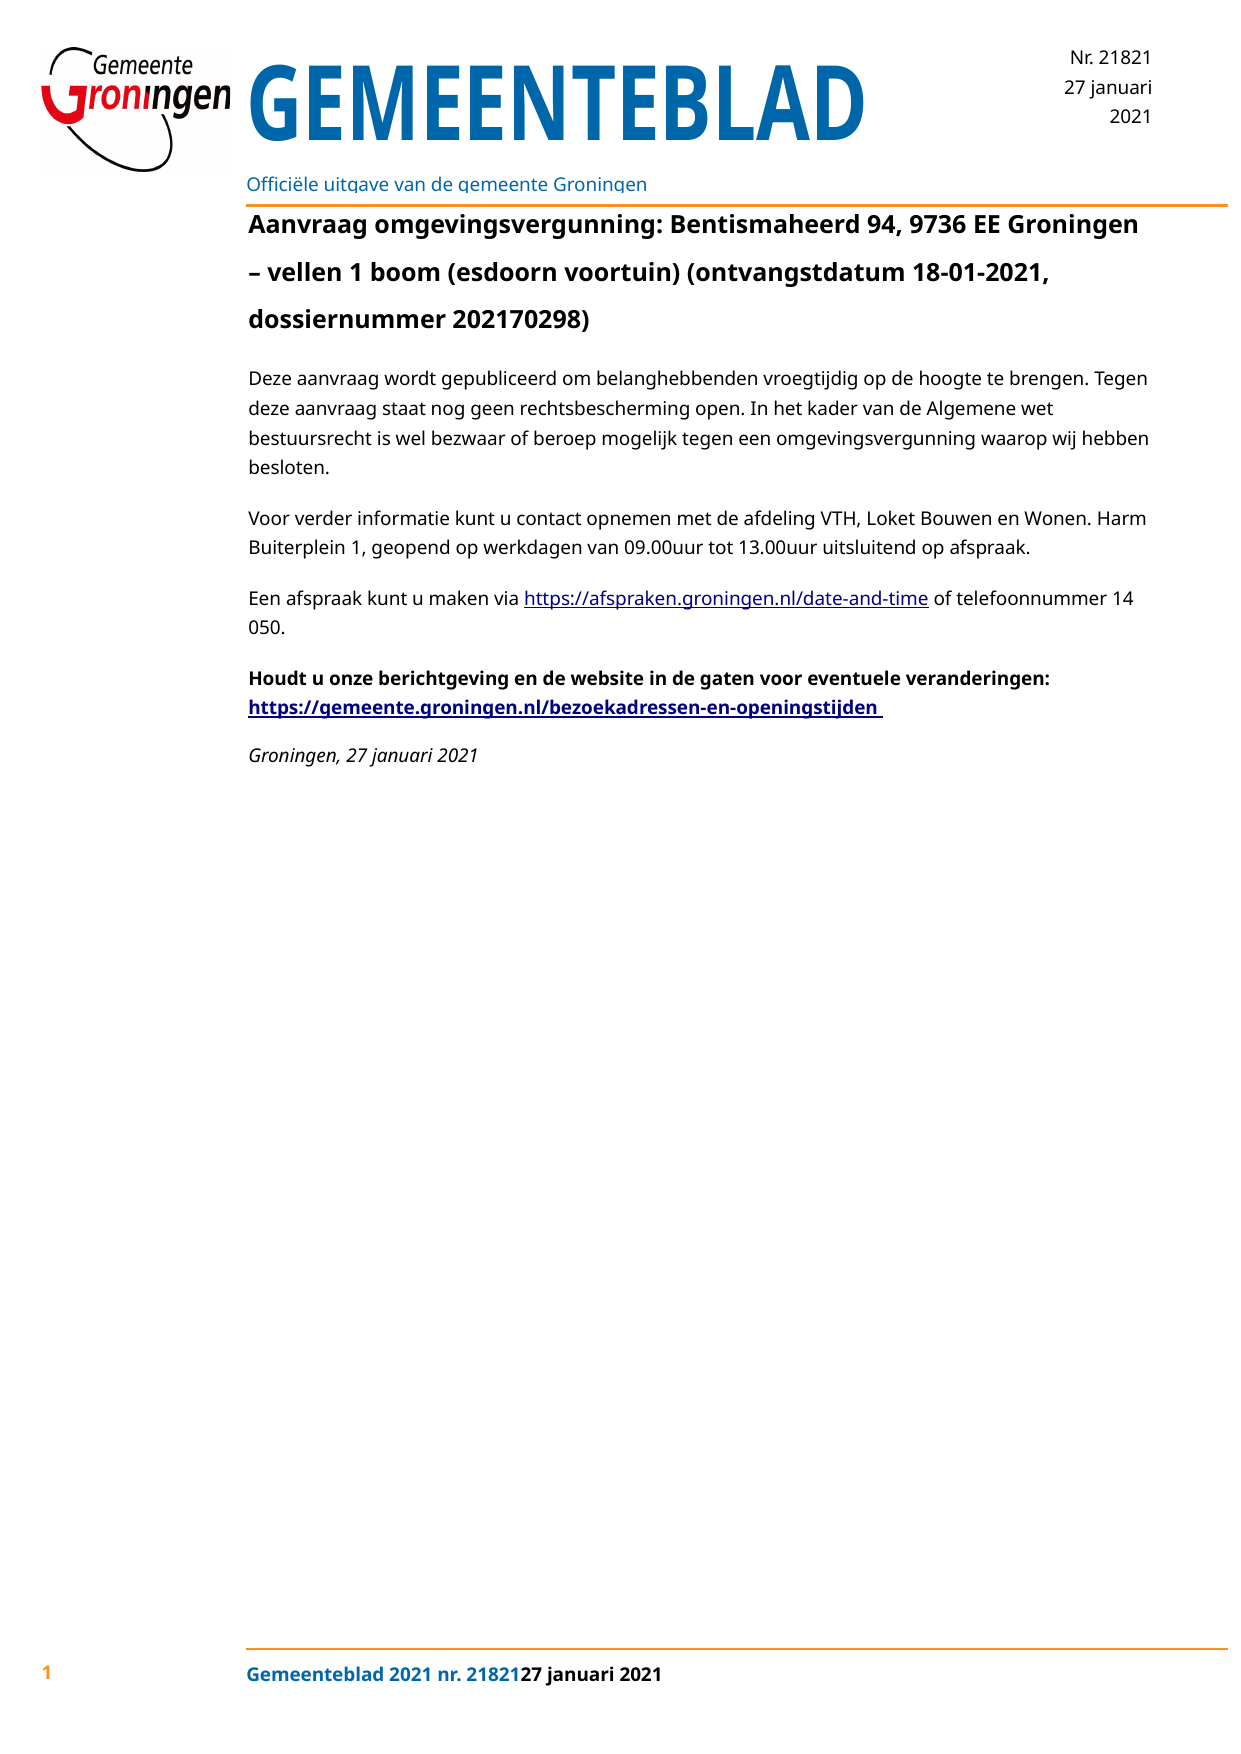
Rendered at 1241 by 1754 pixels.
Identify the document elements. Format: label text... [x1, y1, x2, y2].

text Voor verder informatie kunt u contact opnemen met de afdeling VTH, Loket Bouwen en Wonen. Harm Buiterplein 1, geopend op werkdagen van 09.00uur tot 13.00uur uitsluitend op afspraak. [248, 505, 1152, 560]
picture [41, 47, 231, 172]
text Een afspraak kunt u maken via https://afspraken.groningen.nl/date-and-time of telefoonnummer 14 050. [248, 585, 1152, 640]
text Houdt u onze berichtgeving en de website in de gaten voor eventuele veranderingen: https://gemeente.groningen.nl/bezoekadressen-en-openingstijden [248, 665, 1152, 720]
text Aanvraag omgevingsvergunning: Bentismaheerd 94, 9736 EE Groningen – vellen 1 boom (esdoorn voortuin) (ontvangstdatum 18-01-2021, dossiernummer 202170298) [248, 207, 1152, 336]
text Groningen, 27 januari 2021 [248, 742, 1152, 768]
text Deze aanvraag wordt gepubliceerd om belanghebbenden vroegtijdig op de hoogte te brengen. Tegen deze aanvraag staat nog geen rechtsbescherming open. In het kader van de Algemene wet bestuursrecht is wel bezwaar of beroep mogelijk tegen een omgevingsvergunning waarop wij hebben besloten. [248, 366, 1152, 480]
